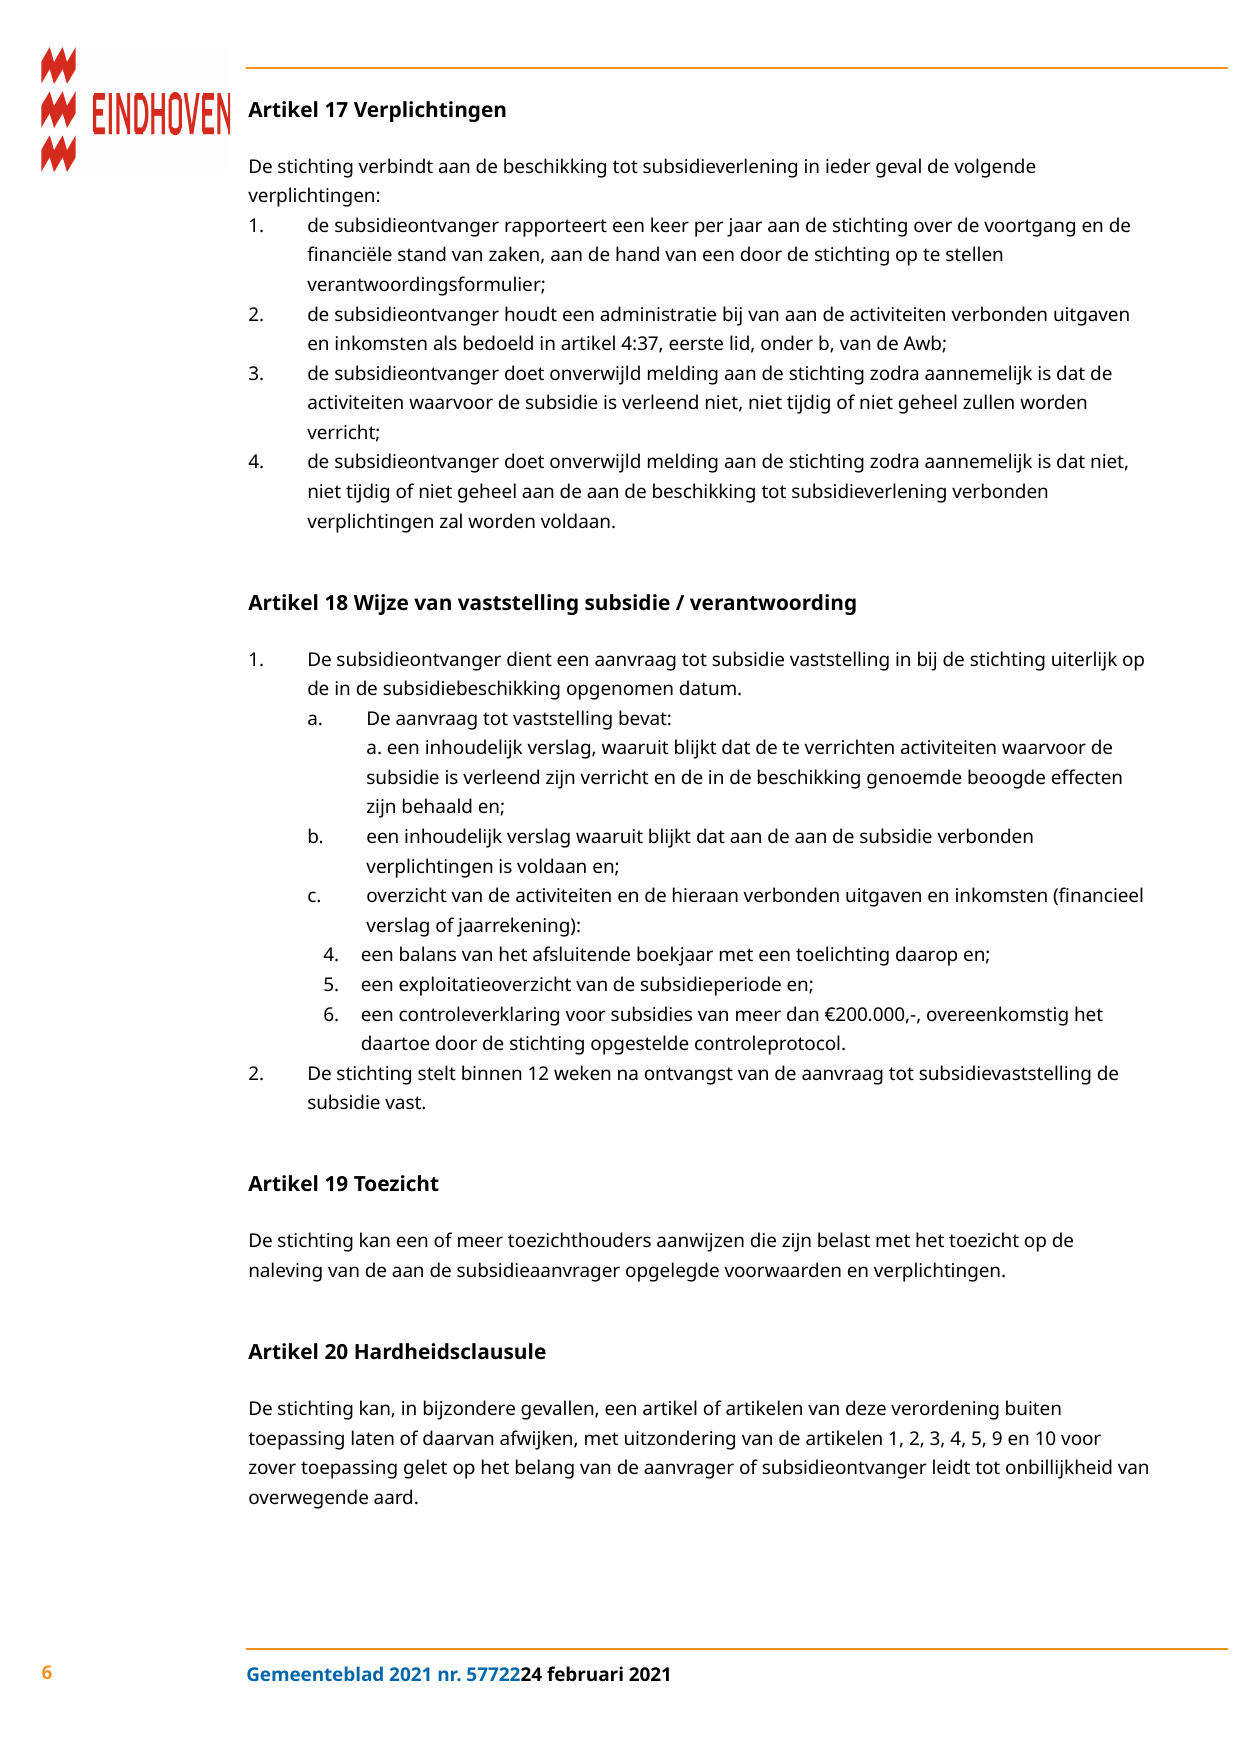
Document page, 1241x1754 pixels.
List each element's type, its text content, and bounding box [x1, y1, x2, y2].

list een exploitatieoverzicht van de subsidieperiode en; [323, 971, 1152, 997]
list de subsidieontvanger doet onverwijld melding aan de stichting zodra aannemelijk is dat niet, niet tijdig of niet geheel aan de aan de beschikking tot subsidieverlening verbonden verplichtingen zal worden voldaan. [248, 449, 1152, 533]
list een inhoudelijk verslag waaruit blijkt dat aan de aan de subsidie verbonden verplichtingen is voldaan en; [307, 823, 1152, 879]
list a. een inhoudelijk verslag, waaruit blijkt dat de te verrichten activiteiten waarvoor de subsidie is verleend zijn verricht en de in de beschikking genoemde beoogde effecten zijn behaald en; [307, 734, 1152, 819]
text Artikel 19 Toezicht [248, 1169, 1152, 1198]
text Artikel 17 Verplichtingen [248, 95, 1152, 123]
list de subsidieontvanger doet onverwijld melding aan de stichting zodra aannemelijk is dat de activiteiten waarvoor de subsidie is verleend niet, niet tijdig of niet geheel zullen worden verricht; [248, 360, 1152, 445]
text Artikel 20 Hardheidsclausule [248, 1337, 1152, 1366]
list De aanvraag tot vaststelling bevat: [307, 705, 1152, 731]
text Artikel 18 Wijze van vaststelling subsidie / verantwoording [248, 588, 1152, 616]
list de subsidieontvanger houdt een administratie bij van aan de activiteiten verbonden uitgaven en inkomsten als bedoeld in artikel 4:37, eerste lid, onder b, van de Awb; [248, 301, 1152, 356]
list De subsidieontvanger dient een aanvraag tot subsidie vaststelling in bij de stichting uiterlijk op de in de subsidiebeschikking opgenomen datum. [248, 646, 1152, 701]
picture [41, 47, 231, 172]
list overzicht van de activiteiten en de hieraan verbonden uitgaven en inkomsten (financieel verslag of jaarrekening): [307, 882, 1152, 938]
list De stichting stelt binnen 12 weken na ontvangst van de aanvraag tot subsidievaststelling de subsidie vast. [248, 1060, 1152, 1115]
list de subsidieontvanger rapporteert een keer per jaar aan de stichting over de voortgang en de financiële stand van zaken, aan de hand van een door de stichting op te stellen verantwoordingsformulier; [248, 212, 1152, 297]
text De stichting kan, in bijzondere gevallen, een artikel of artikelen van deze verordening buiten toepassing laten of daarvan afwijken, met uitzondering van de artikelen 1, 2, 3, 4, 5, 9 en 10 voor zover toepassing gelet op het belang van de aanvrager of subsidieontvanger leidt tot onbillijkheid van overwegende aard. [248, 1395, 1152, 1510]
list een balans van het afsluitende boekjaar met een toelichting daarop en; [323, 942, 1152, 967]
text De stichting verbindt aan de beschikking tot subsidieverlening in ieder geval de volgende verplichtingen: [248, 153, 1152, 208]
text De stichting kan een of meer toezichthouders aanwijzen die zijn belast met het toezicht op de naleving van de aan de subsidieaanvrager opgelegde voorwaarden en verplichtingen. [248, 1228, 1152, 1283]
list een controleverklaring voor subsidies van meer dan €200.000,-, overeenkomstig het daartoe door de stichting opgestelde controleprotocol. [323, 1001, 1152, 1056]
